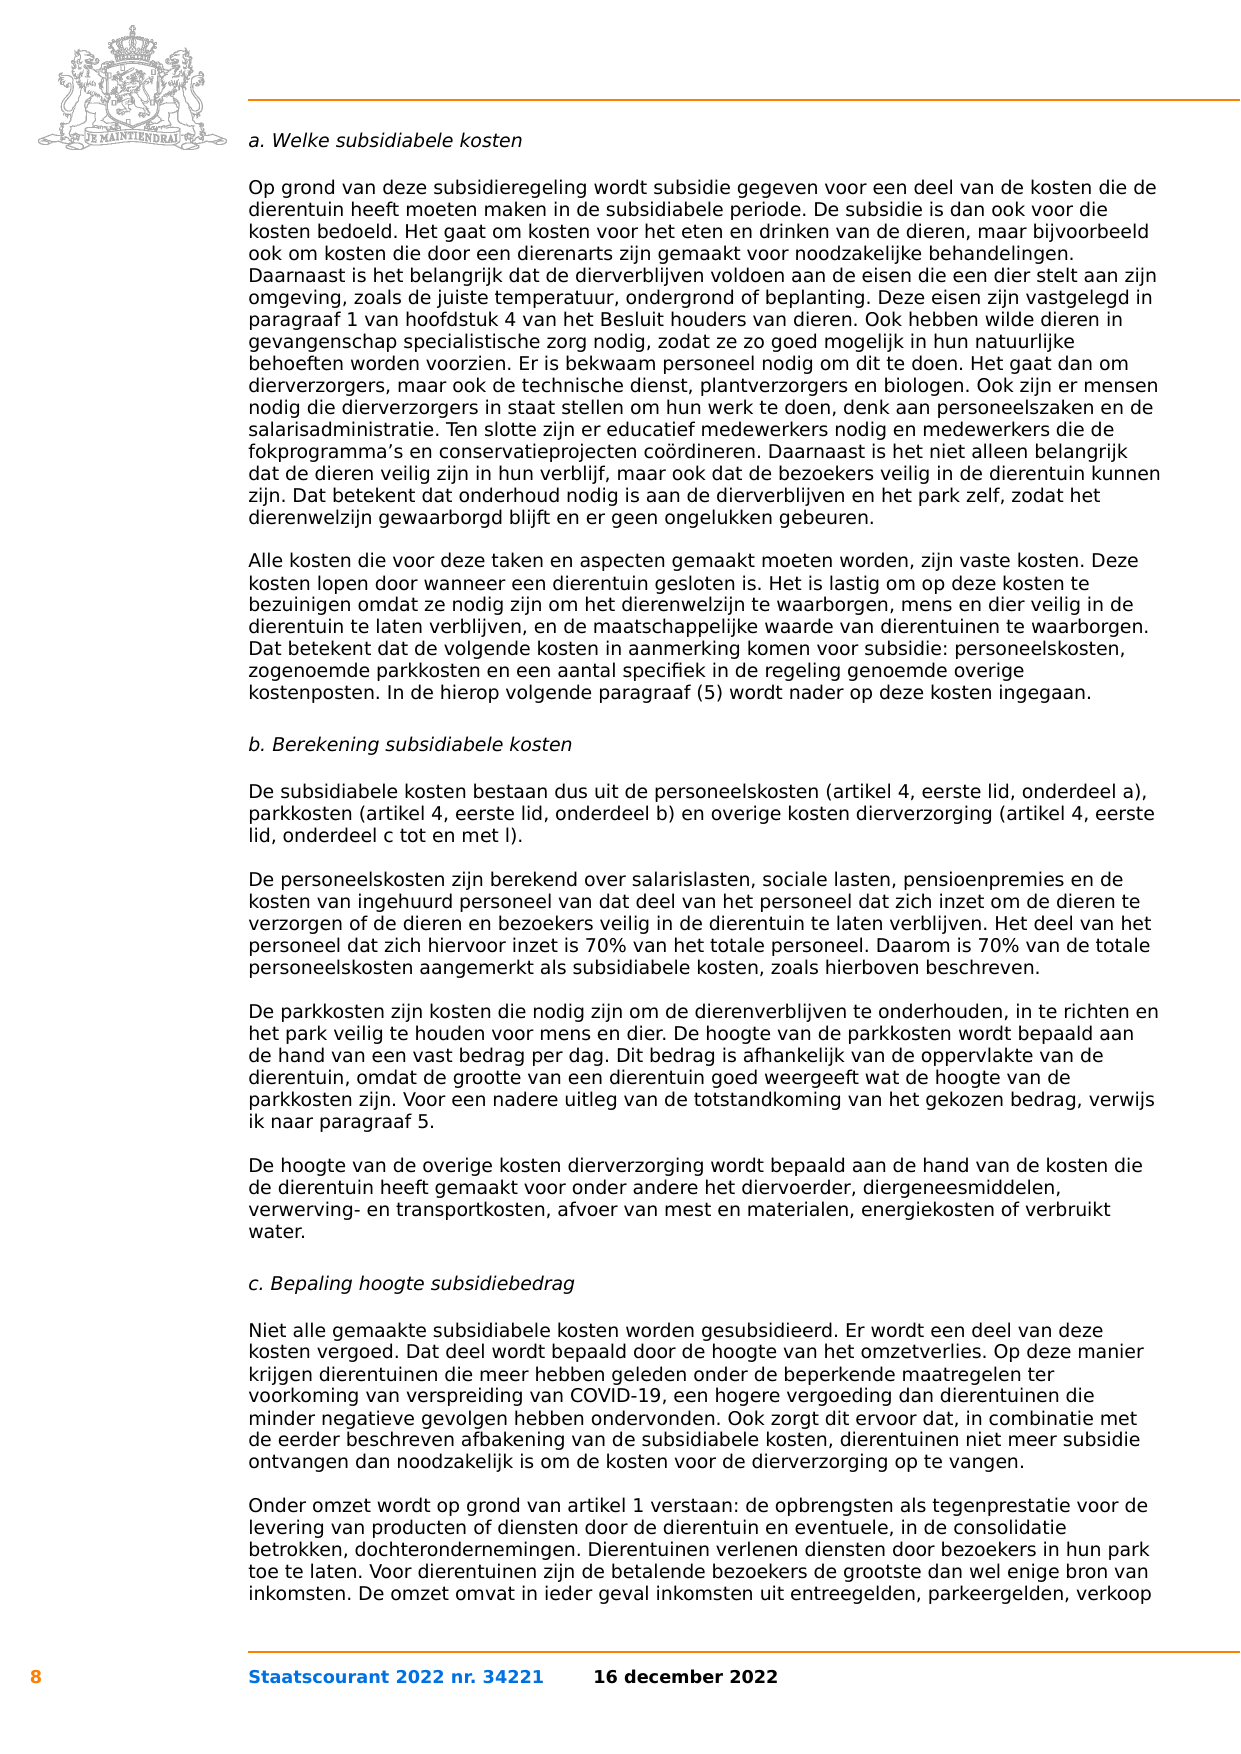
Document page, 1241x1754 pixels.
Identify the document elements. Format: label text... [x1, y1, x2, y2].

text De personeelskosten zijn berekend over salarislasten, sociale lasten, pensioenpremies en de kosten van ingehuurd personeel van dat deel van het personeel dat zich inzet om de dieren te verzorgen of de dieren en bezoekers veilig in de dierentuin te laten verblijven. Het deel van het personeel dat zich hiervoor inzet is 70% van het totale personeel. Daarom is 70% van de totale personeelskosten aangemerkt als subsidiabele kosten, zoals hierboven beschreven. [248, 869, 1163, 979]
subtitle c. Bepaling hoogte subsidiebedrag [248, 1272, 1163, 1294]
picture [38, 25, 227, 150]
text De hoogte van de overige kosten dierverzorging wordt bepaald aan de hand van de kosten die de dierentuin heeft gemaakt voor onder andere het diervoerder, diergeneesmiddelen, verwerving- en transportkosten, afvoer van mest en materialen, energiekosten of verbruikt water. [248, 1154, 1163, 1242]
text Op grond van deze subsidieregeling wordt subsidie gegeven voor een deel van de kosten die de dierentuin heeft moeten maken in de subsidiabele periode. De subsidie is dan ook voor die kosten bedoeld. Het gaat om kosten voor het eten en drinken van de dieren, maar bijvoorbeeld ook om kosten die door een dierenarts zijn gemaakt voor noodzakelijke behandelingen. Daarnaast is het belangrijk dat de dierverblijven voldoen aan de eisen die een dier stelt aan zijn omgeving, zoals de juiste temperatuur, ondergrond of beplanting. Deze eisen zijn vastgelegd in paragraaf 1 van hoofdstuk 4 van het Besluit houders van dieren. Ook hebben wilde dieren in gevangenschap specialistische zorg nodig, zodat ze zo goed mogelijk in hun natuurlijke behoeften worden voorzien. Er is bekwaam personeel nodig om dit te doen. Het gaat dan om dierverzorgers, maar ook de technische dienst, plantverzorgers en biologen. Ook zijn er mensen nodig die dierverzorgers in staat stellen om hun werk te doen, denk aan personeelszaken en de salarisadministratie. Ten slotte zijn er educatief medewerkers nodig en medewerkers die de fokprogramma’s en conservatieprojecten coördineren. Daarnaast is het niet alleen belangrijk dat de dieren veilig zijn in hun verblijf, maar ook dat de bezoekers veilig in de dierentuin kunnen zijn. Dat betekent dat onderhoud nodig is aan de dierverblijven en het park zelf, zodat het dierenwelzijn gewaarborgd blijft en er geen ongelukken gebeuren. [248, 177, 1163, 528]
subtitle a. Welke subsidiabele kosten [248, 130, 1163, 152]
text De subsidiabele kosten bestaan dus uit de personeelskosten (artikel 4, eerste lid, onderdeel a), parkkosten (artikel 4, eerste lid, onderdeel b) en overige kosten dierverzorging (artikel 4, eerste lid, onderdeel c tot en met l). [248, 781, 1163, 847]
subtitle b. Berekening subsidiabele kosten [248, 734, 1163, 756]
text De parkkosten zijn kosten die nodig zijn om de dierenverblijven te onderhouden, in te richten en het park veilig te houden voor mens en dier. De hoogte van de parkkosten wordt bepaald aan de hand van een vast bedrag per dag. Dit bedrag is afhankelijk van de oppervlakte van de dierentuin, omdat de grootte van een dierentuin goed weergeeft wat de hoogte van de parkkosten zijn. Voor een nadere uitleg van de totstandkoming van het gekozen bedrag, verwijs ik naar paragraaf 5. [248, 1001, 1163, 1133]
text Niet alle gemaakte subsidiabele kosten worden gesubsidieerd. Er wordt een deel van deze kosten vergoed. Dat deel wordt bepaald door de hoogte van het omzetverlies. Op deze manier krijgen dierentuinen die meer hebben geleden onder de beperkende maatregelen ter voorkoming van verspreiding van COVID-19, een hogere vergoeding dan dierentuinen die minder negatieve gevolgen hebben ondervonden. Ook zorgt dit ervoor dat, in combinatie met de eerder beschreven afbakening van de subsidiabele kosten, dierentuinen niet meer subsidie ontvangen dan noodzakelijk is om de kosten voor de dierverzorging op te vangen. [248, 1319, 1163, 1473]
text Onder omzet wordt op grond van artikel 1 verstaan: de opbrengsten als tegenprestatie voor de levering van producten of diensten door de dierentuin en eventuele, in de consolidatie betrokken, dochterondernemingen. Dierentuinen verlenen diensten door bezoekers in hun park toe te laten. Voor dierentuinen zijn de betalende bezoekers de grootste dan wel enige bron van inkomsten. De omzet omvat in ieder geval inkomsten uit entreegelden, parkeergelden, verkoop [248, 1495, 1163, 1605]
text Alle kosten die voor deze taken en aspecten gemaakt moeten worden, zijn vaste kosten. Deze kosten lopen door wanneer een dierentuin gesloten is. Het is lastig om op deze kosten te bezuinigen omdat ze nodig zijn om het dierenwelzijn te waarborgen, mens en dier veilig in de dierentuin te laten verblijven, en de maatschappelijke waarde van dierentuinen te waarborgen. Dat betekent dat de volgende kosten in aanmerking komen voor subsidie: personeelskosten, zogenoemde parkkosten en een aantal specifiek in de regeling genoemde overige kostenposten. In de hierop volgende paragraaf (5) wordt nader op deze kosten ingegaan. [248, 550, 1163, 704]
